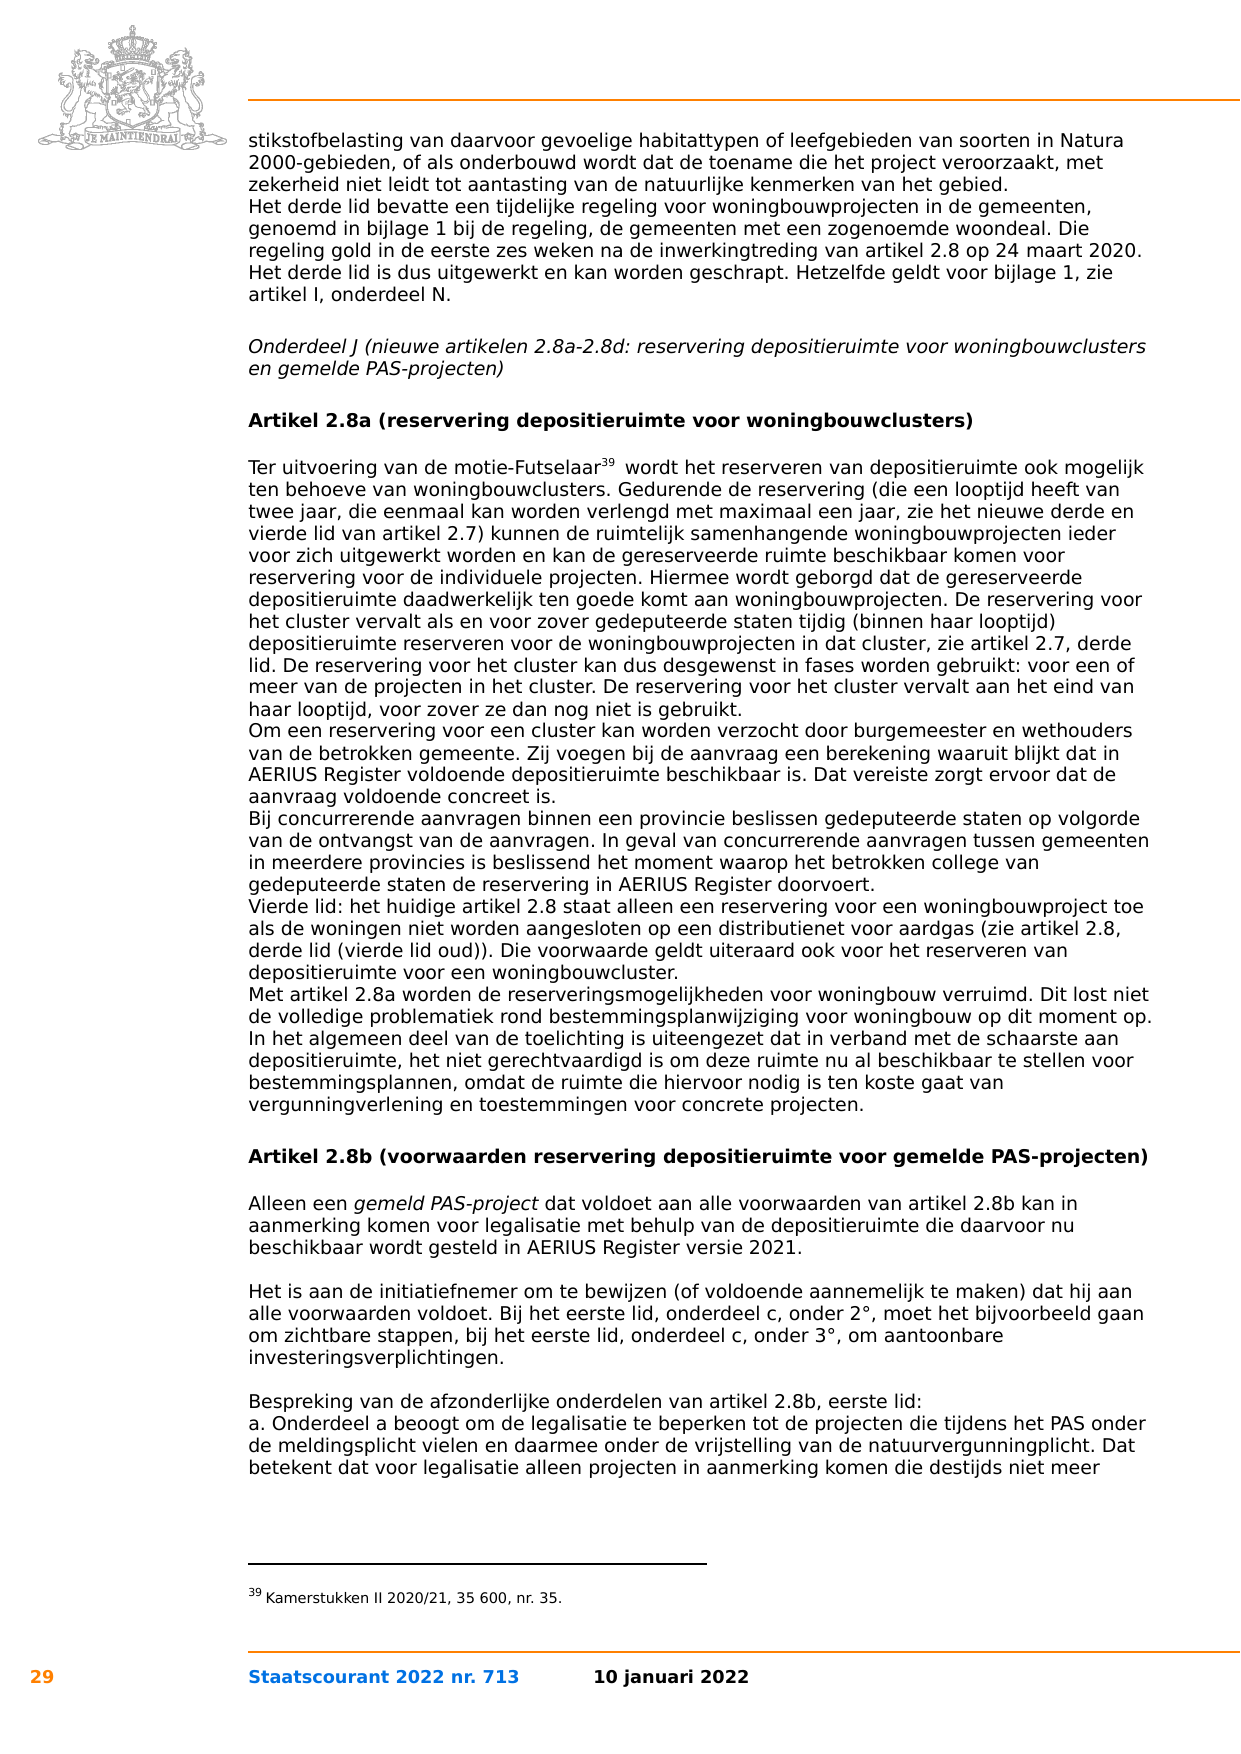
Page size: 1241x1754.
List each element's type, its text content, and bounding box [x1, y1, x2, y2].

text Het derde lid bevatte een tijdelijke regeling voor woningbouwprojecten in de gemeenten, genoemd in bijlage 1 bij de regeling, de gemeenten met een zogenoemde woondeal. Die regeling gold in de eerste zes weken na de inwerkingtreding van artikel 2.8 op 24 maart 2020. Het derde lid is dus uitgewerkt en kan worden geschrapt. Hetzelfde geldt voor bijlage 1, zie artikel I, onderdeel N. [248, 196, 1163, 306]
text a. Onderdeel a beoogt om de legalisatie te beperken tot de projecten die tijdens het PAS onder de meldingsplicht vielen en daarmee onder de vrijstelling van de natuurvergunningplicht. Dat betekent dat voor legalisatie alleen projecten in aanmerking komen die destijds niet meer [248, 1413, 1163, 1478]
text Ter uitvoering van de motie-Futselaar wordt het reserveren van depositieruimte ook mogelijk ten behoeve van woningbouwclusters. Gedurende de reservering (die een looptijd heeft van twee jaar, die eenmaal kan worden verlengd met maximaal een jaar, zie het nieuwe derde en vierde lid van artikel 2.7) kunnen de ruimtelijk samenhangende woningbouwprojecten ieder voor zich uitgewerkt worden en kan de gereserveerde ruimte beschikbaar komen voor reservering voor de individuele projecten. Hiermee wordt geborgd dat de gereserveerde depositieruimte daadwerkelijk ten goede komt aan woningbouwprojecten. De reservering voor het cluster vervalt als en voor zover gedeputeerde staten tijdig (binnen haar looptijd) depositieruimte reserveren voor de woningbouwprojecten in dat cluster, zie artikel 2.7, derde lid. De reservering voor het cluster kan dus desgewenst in fases worden gebruikt: voor een of meer van de projecten in het cluster. De reservering voor het cluster vervalt aan het eind van haar looptijd, voor zover ze dan nog niet is gebruikt. [248, 457, 1163, 720]
text Kamerstukken II 2020/21, 35 600, nr. 35. [248, 1586, 1163, 1608]
subtitle Onderdeel J (nieuwe artikelen 2.8a-2.8d: reservering depositieruimte voor woningbouwclusters en gemelde PAS-projecten) [248, 336, 1163, 380]
text Met artikel 2.8a worden de reserveringsmogelijkheden voor woningbouw verruimd. Dit lost niet de volledige problematiek rond bestemmingsplanwijziging voor woningbouw op dit moment op. In het algemeen deel van de toelichting is uiteengezet dat in verband met de schaarste aan depositieruimte, het niet gerechtvaardigd is om deze ruimte nu al beschikbaar te stellen voor bestemmingsplannen, omdat de ruimte die hiervoor nodig is ten koste gaat van vergunningverlening en toestemmingen voor concrete projecten. [248, 984, 1163, 1116]
text Bij concurrerende aanvragen binnen een provincie beslissen gedeputeerde staten op volgorde van de ontvangst van de aanvragen. In geval van concurrerende aanvragen tussen gemeenten in meerdere provincies is beslissend het moment waarop het betrokken college van gedeputeerde staten de reservering in AERIUS Register doorvoert. [248, 808, 1163, 896]
text Alleen een gemeld PAS-project dat voldoet aan alle voorwaarden van artikel 2.8b kan in aanmerking komen voor legalisatie met behulp van de depositieruimte die daarvoor nu beschikbaar wordt gesteld in AERIUS Register versie 2021. [248, 1193, 1163, 1259]
subtitle Artikel 2.8a (reservering depositieruimte voor woningbouwclusters) [248, 410, 1163, 432]
text Vierde lid: het huidige artikel 2.8 staat alleen een reservering voor een woningbouwproject toe als de woningen niet worden aangesloten op een distributienet voor aardgas (zie artikel 2.8, derde lid (vierde lid oud)). Die voorwaarde geldt uiteraard ook voor het reserveren van depositieruimte voor een woningbouwcluster. [248, 896, 1163, 984]
subtitle Artikel 2.8b (voorwaarden reservering depositieruimte voor gemelde PAS-projecten) [248, 1146, 1163, 1168]
text stikstofbelasting van daarvoor gevoelige habitattypen of leefgebieden van soorten in Natura 2000-gebieden, of als onderbouwd wordt dat de toename die het project veroorzaakt, met zekerheid niet leidt tot aantasting van de natuurlijke kenmerken van het gebied. [248, 130, 1163, 196]
picture [38, 25, 227, 150]
text Om een reservering voor een cluster kan worden verzocht door burgemeester en wethouders van de betrokken gemeente. Zij voegen bij de aanvraag een berekening waaruit blijkt dat in AERIUS Register voldoende depositieruimte beschikbaar is. Dat vereiste zorgt ervoor dat de aanvraag voldoende concreet is. [248, 720, 1163, 808]
text Bespreking van de afzonderlijke onderdelen van artikel 2.8b, eerste lid: [248, 1391, 1163, 1413]
text Het is aan de initiatiefnemer om te bewijzen (of voldoende aannemelijk te maken) dat hij aan alle voorwaarden voldoet. Bij het eerste lid, onderdeel c, onder 2°, moet het bijvoorbeeld gaan om zichtbare stappen, bij het eerste lid, onderdeel c, onder 3°, om aantoonbare investeringsverplichtingen. [248, 1281, 1163, 1369]
